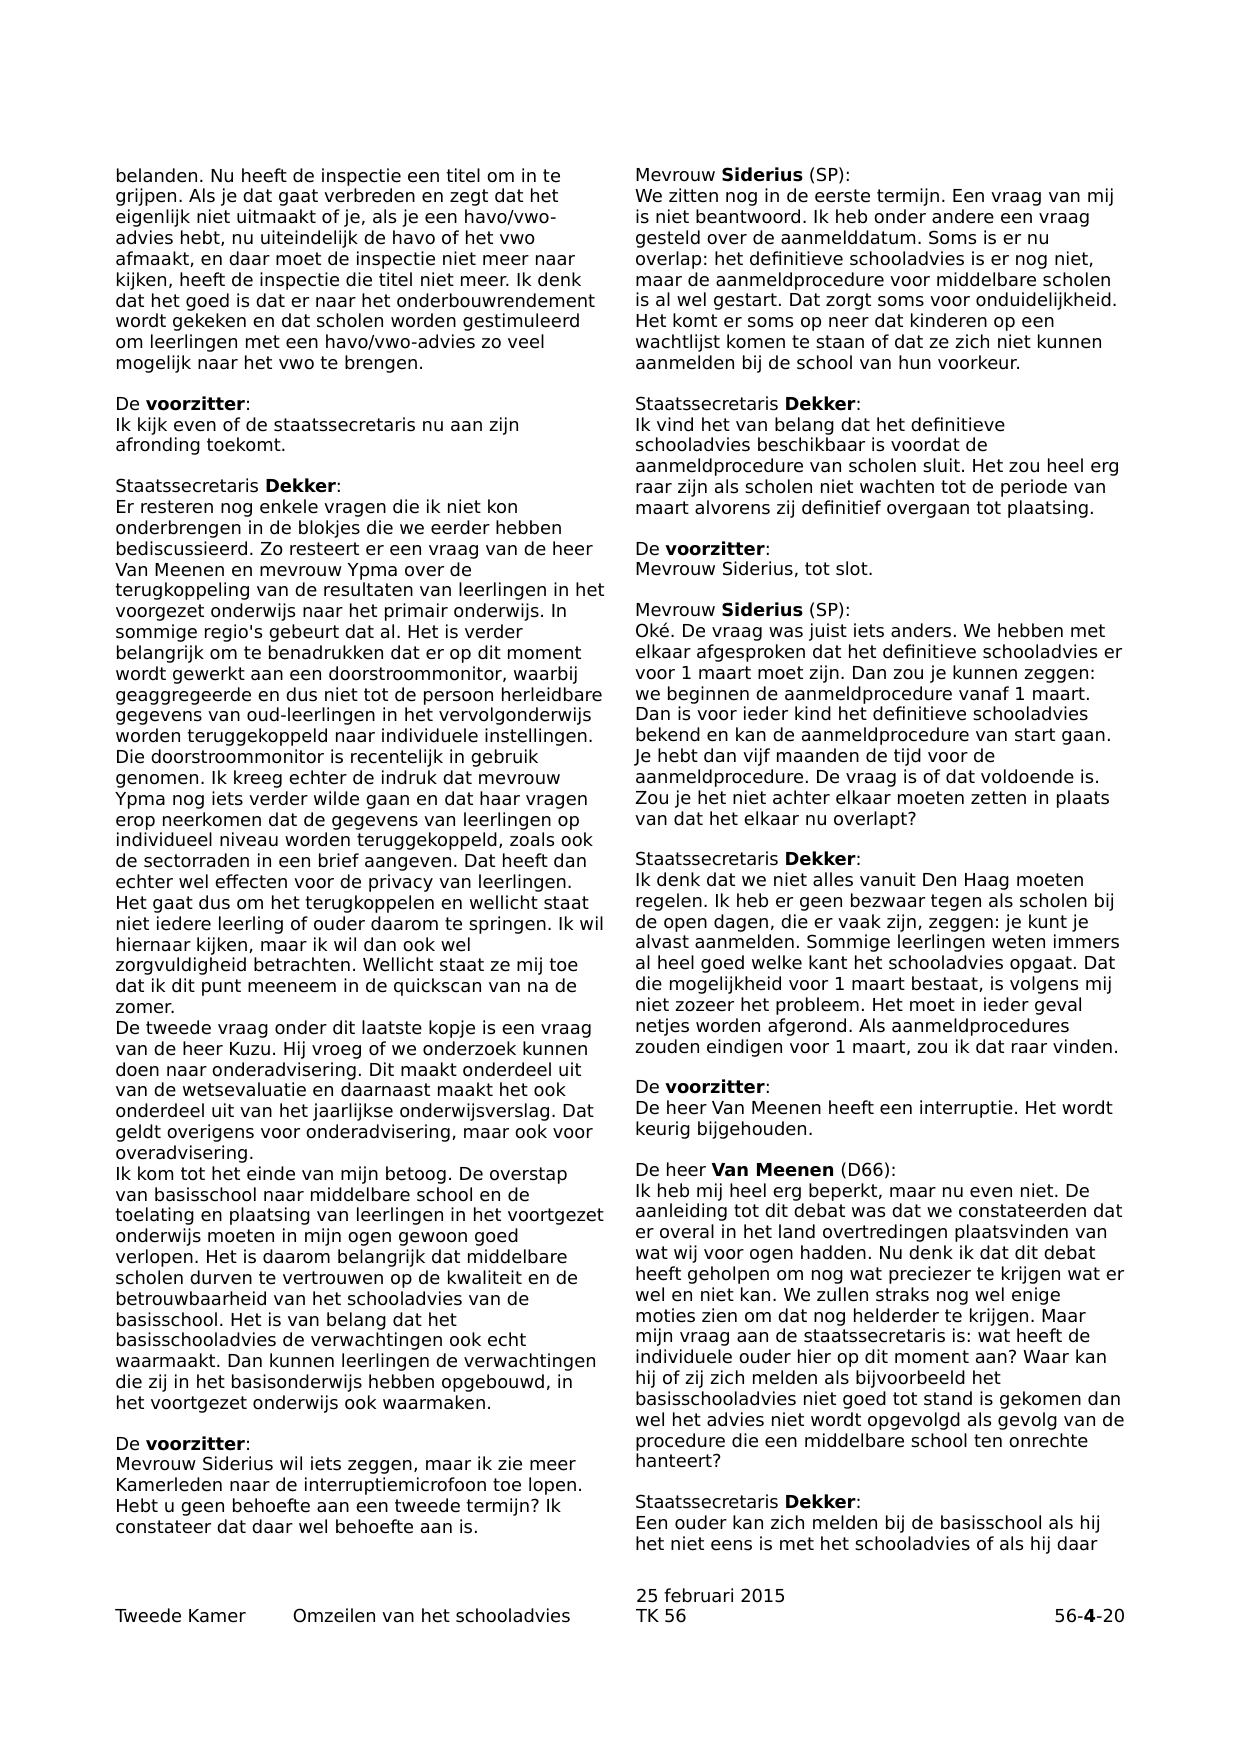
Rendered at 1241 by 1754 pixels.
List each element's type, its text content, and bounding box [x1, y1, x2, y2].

text belanden. Nu heeft de inspectie een titel om in te grijpen. Als je dat gaat verbreden en zegt dat het eigenlijk niet uitmaakt of je, als je een havo/vwo-advies hebt, nu uiteindelijk de havo of het vwo afmaakt, en daar moet de inspectie niet meer naar kijken, heeft de inspectie die titel niet meer. Ik denk dat het goed is dat er naar het onderbouwrendement wordt gekeken en dat scholen worden gestimuleerd om leerlingen met een havo/vwo-advies zo veel mogelijk naar het vwo te brengen. [115, 165, 605, 374]
text Er resteren nog enkele vragen die ik niet kon onderbrengen in de blokjes die we eerder hebben bediscussieerd. Zo resteert er een vraag van de heer Van Meenen en mevrouw Ypma over de terugkoppeling van de resultaten van leerlingen in het voorgezet onderwijs naar het primair onderwijs. In sommige regio's gebeurt dat al. Het is verder belangrijk om te benadrukken dat er op dit moment wordt gewerkt aan een doorstroommonitor, waarbij geaggregeerde en dus niet tot de persoon herleidbare gegevens van oud-leerlingen in het vervolgonderwijs worden teruggekoppeld naar individuele instellingen. Die doorstroommonitor is recentelijk in gebruik genomen. Ik kreeg echter de indruk dat mevrouw Ypma nog iets verder wilde gaan en dat haar vragen erop neerkomen dat de gegevens van leerlingen op individueel niveau worden teruggekoppeld, zoals ook de sectorraden in een brief aangeven. Dat heeft dan echter wel effecten voor de privacy van leerlingen. Het gaat dus om het terugkoppelen en wellicht staat niet iedere leerling of ouder daarom te springen. Ik wil hiernaar kijken, maar ik wil dan ook wel zorgvuldigheid betrachten. Wellicht staat ze mij toe dat ik dit punt meeneem in de quickscan van na de zomer. [115, 497, 605, 1018]
text De voorzitter: [115, 1433, 605, 1454]
text Staatssecretaris Dekker: [635, 849, 1125, 870]
text De voorzitter: [635, 1077, 1125, 1098]
text De heer Van Meenen (D66): [635, 1160, 1125, 1180]
text De voorzitter: [115, 394, 605, 414]
text Ik kijk even of de staatssecretaris nu aan zijn afronding toekomt. [115, 414, 605, 456]
text De heer Van Meenen heeft een interruptie. Het wordt keurig bijgehouden. [635, 1098, 1125, 1140]
text Ik kom tot het einde van mijn betoog. De overstap van basisschool naar middelbare school en de toelating en plaatsing van leerlingen in het voortgezet onderwijs moeten in mijn ogen gewoon goed verlopen. Het is daarom belangrijk dat middelbare scholen durven te vertrouwen op de kwaliteit en de betrouwbaarheid van het schooladvies van de basisschool. Het is van belang dat het basisschooladvies de verwachtingen ook echt waarmaakt. Dan kunnen leerlingen de verwachtingen die zij in het basisonderwijs hebben opgebouwd, in het voortgezet onderwijs ook waarmaken. [115, 1163, 605, 1413]
text Staatssecretaris Dekker: [115, 476, 605, 497]
text Mevrouw Siderius, tot slot. [635, 559, 1125, 580]
text We zitten nog in de eerste termijn. Een vraag van mij is niet beantwoord. Ik heb onder andere een vraag gesteld over de aanmelddatum. Soms is er nu overlap: het definitieve schooladvies is er nog niet, maar de aanmeldprocedure voor middelbare scholen is al wel gestart. Dat zorgt soms voor onduidelijkheid. Het komt er soms op neer dat kinderen op een wachtlijst komen te staan of dat ze zich niet kunnen aanmelden bij de school van hun voorkeur. [635, 186, 1125, 373]
text Staatssecretaris Dekker: [635, 393, 1125, 414]
text Ik heb mij heel erg beperkt, maar nu even niet. De aanleiding tot dit debat was dat we constateerden dat er overal in het land overtredingen plaatsvinden van wat wij voor ogen hadden. Nu denk ik dat dit debat heeft geholpen om nog wat preciezer te krijgen wat er wel en niet kan. We zullen straks nog wel enige moties zien om dat nog helderder te krijgen. Maar mijn vraag aan de staatssecretaris is: wat heeft de individuele ouder hier op dit moment aan? Waar kan hij of zij zich melden als bijvoorbeeld het basisschooladvies niet goed tot stand is gekomen dan wel het advies niet wordt opgevolgd als gevolg van de procedure die een middelbare school ten onrechte hanteert? [635, 1180, 1125, 1472]
text Mevrouw Siderius (SP): [635, 600, 1125, 621]
text Staatssecretaris Dekker: [635, 1492, 1125, 1513]
text Mevrouw Siderius wil iets zeggen, maar ik zie meer Kamerleden naar de interruptiemicrofoon toe lopen. Hebt u geen behoefte aan een tweede termijn? Ik constateer dat daar wel behoefte aan is. [115, 1454, 605, 1537]
text Oké. De vraag was juist iets anders. We hebben met elkaar afgesproken dat het definitieve schooladvies er voor 1 maart moet zijn. Dan zou je kunnen zeggen: we beginnen de aanmeldprocedure vanaf 1 maart. Dan is voor ieder kind het definitieve schooladvies bekend en kan de aanmeldprocedure van start gaan. Je hebt dan vijf maanden de tijd voor de aanmeldprocedure. De vraag is of dat voldoende is. Zou je het niet achter elkaar moeten zetten in plaats van dat het elkaar nu overlapt? [635, 621, 1125, 829]
text De tweede vraag onder dit laatste kopje is een vraag van de heer Kuzu. Hij vroeg of we onderzoek kunnen doen naar onderadvisering. Dit maakt onderdeel uit van de wetsevaluatie en daarnaast maakt het ook onderdeel uit van het jaarlijkse onderwijsverslag. Dat geldt overigens voor onderadvisering, maar ook voor overadvisering. [115, 1018, 605, 1163]
text Ik vind het van belang dat het definitieve schooladvies beschikbaar is voordat de aanmeldprocedure van scholen sluit. Het zou heel erg raar zijn als scholen niet wachten tot de periode van maart alvorens zij definitief overgaan tot plaatsing. [635, 414, 1125, 518]
text Een ouder kan zich melden bij de basisschool als hij het niet eens is met het schooladvies of als hij daar [635, 1513, 1125, 1554]
text Ik denk dat we niet alles vanuit Den Haag moeten regelen. Ik heb er geen bezwaar tegen als scholen bij de open dagen, die er vaak zijn, zeggen: je kunt je alvast aanmelden. Sommige leerlingen weten immers al heel goed welke kant het schooladvies opgaat. Dat die mogelijkheid voor 1 maart bestaat, is volgens mij niet zozeer het probleem. Het moet in ieder geval netjes worden afgerond. Als aanmeldprocedures zouden eindigen voor 1 maart, zou ik dat raar vinden. [635, 870, 1125, 1057]
text Mevrouw Siderius (SP): [635, 165, 1125, 186]
text De voorzitter: [635, 538, 1125, 559]
